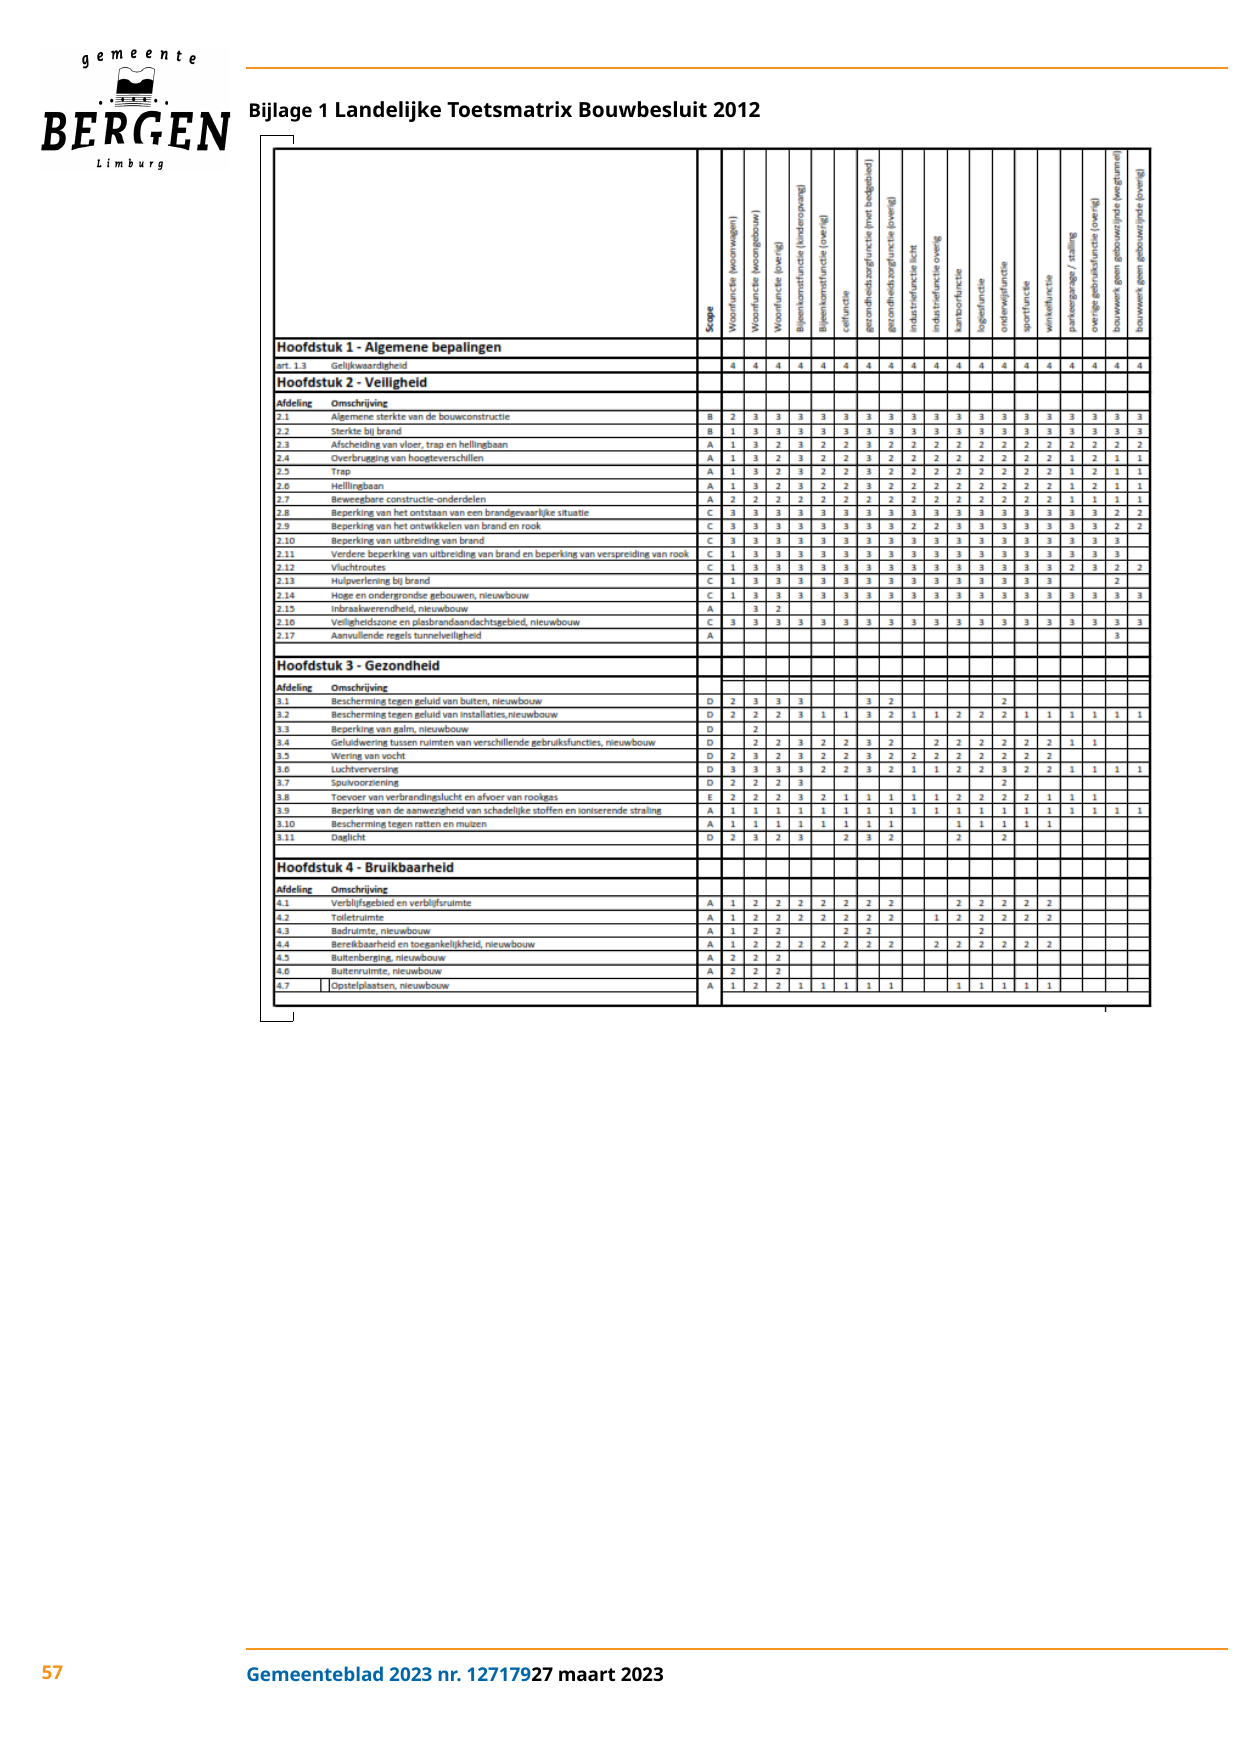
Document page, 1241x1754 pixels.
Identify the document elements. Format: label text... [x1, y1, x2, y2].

text Bijlage 1 Landelijke Toetsmatrix Bouwbesluit 2012 [248, 95, 1152, 123]
picture [268, 144, 1155, 1012]
picture [41, 47, 231, 172]
